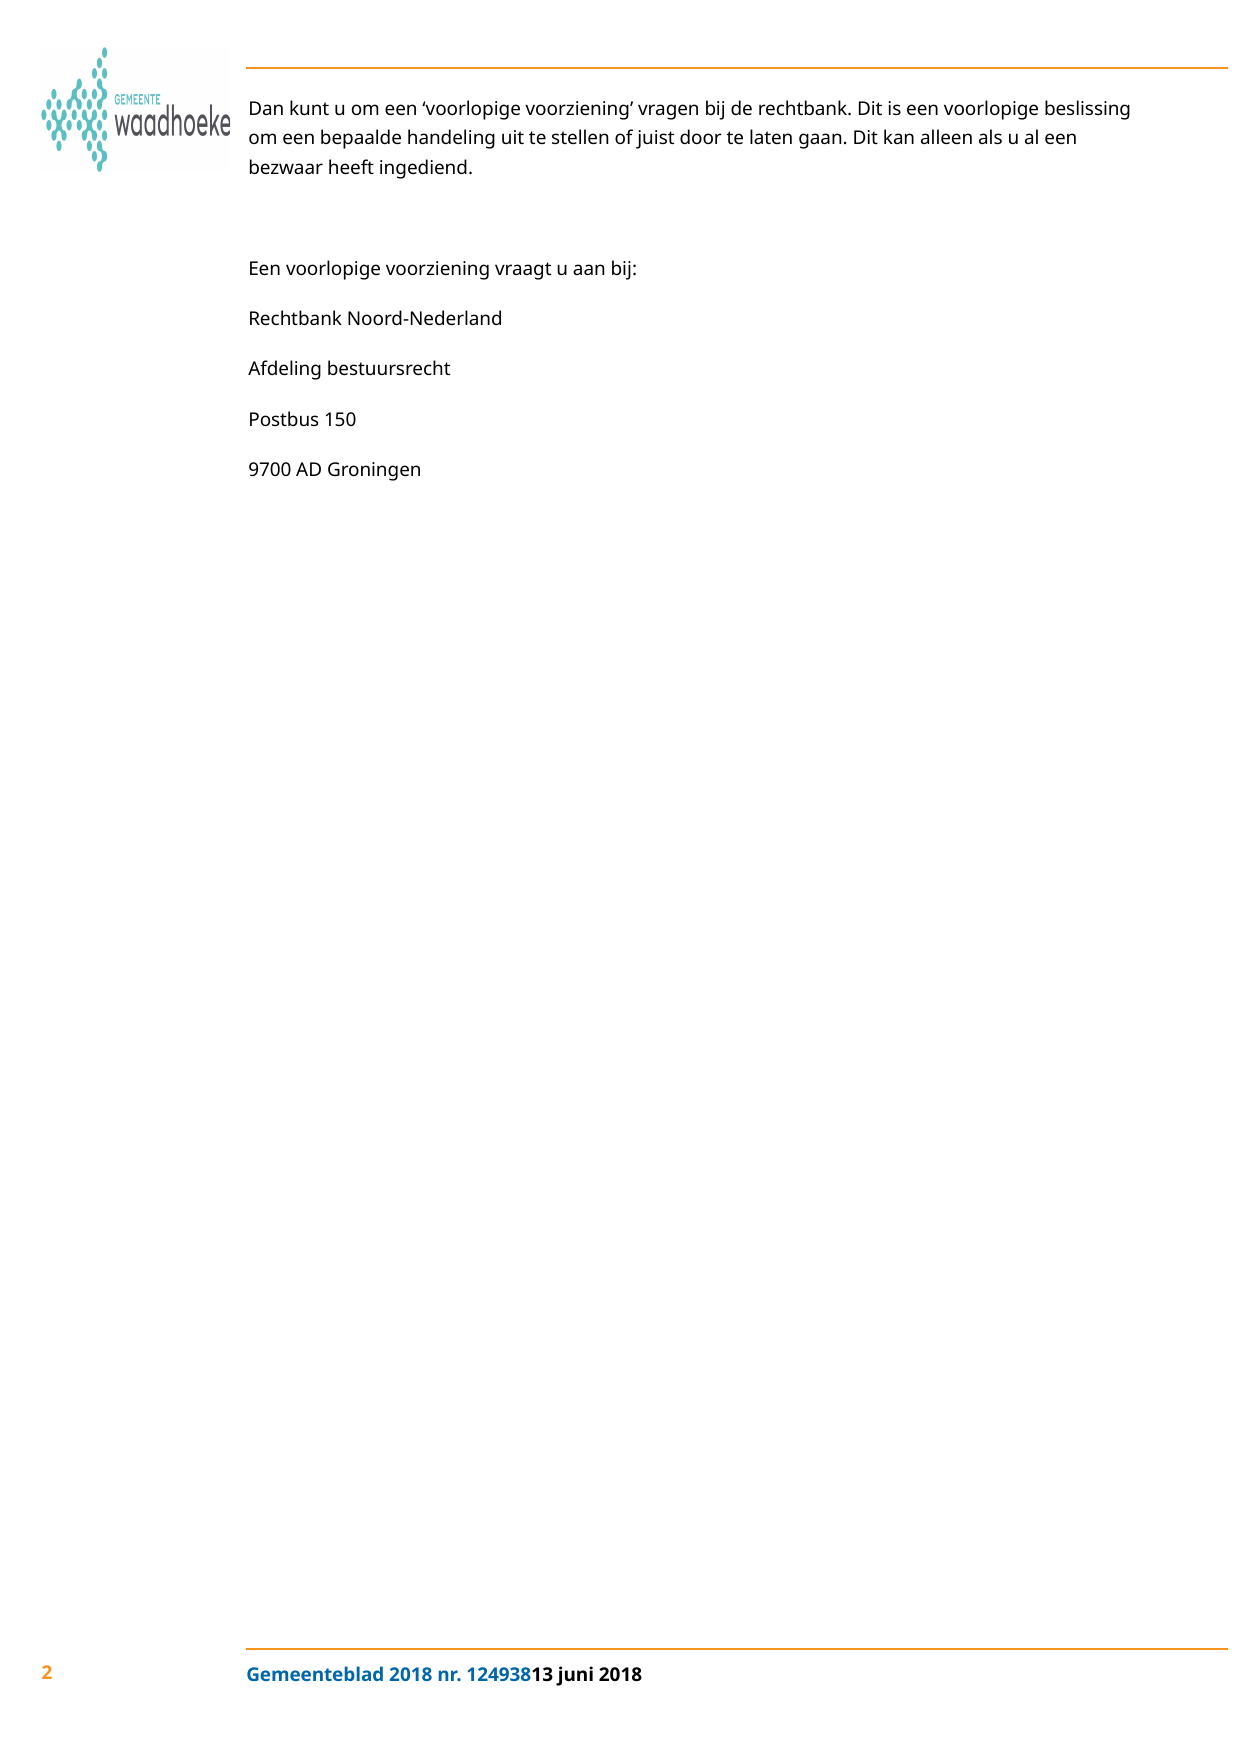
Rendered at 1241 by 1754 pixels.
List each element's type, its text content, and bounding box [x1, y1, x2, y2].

text 9700 AD Groningen [248, 456, 1152, 482]
text Dan kunt u om een ‘voorlopige voorziening’ vragen bij de rechtbank. Dit is een voorlopige beslissing om een bepaalde handeling uit te stellen of juist door te laten gaan. Dit kan alleen als u al een bezwaar heeft ingediend. [248, 95, 1152, 180]
text Rechtbank Noord-Nederland [248, 305, 1152, 331]
text Een voorlopige voorziening vraagt u aan bij: [248, 255, 1152, 281]
picture [41, 47, 231, 172]
text Postbus 150 [248, 406, 1152, 432]
text Afdeling bestuursrecht [248, 356, 1152, 381]
